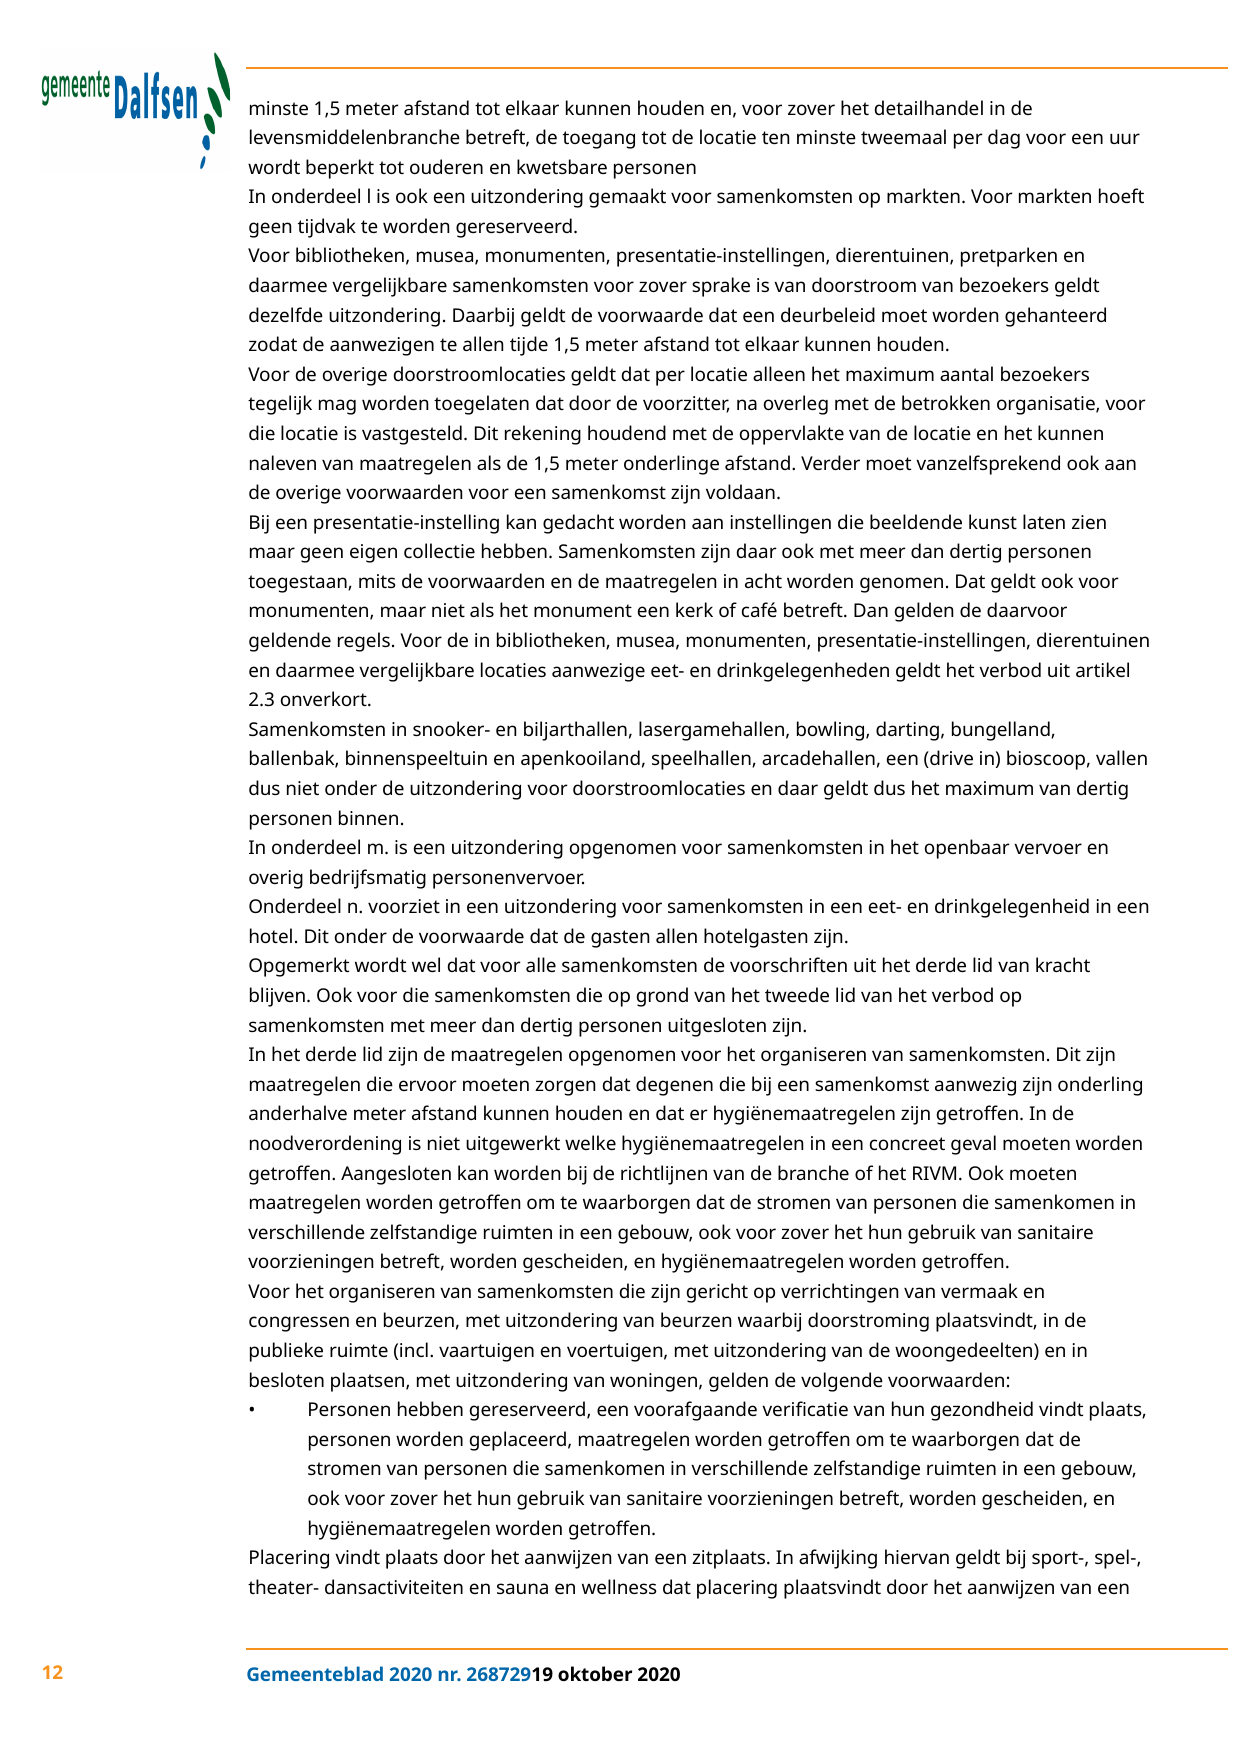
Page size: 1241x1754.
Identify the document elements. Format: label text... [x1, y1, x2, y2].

text Voor het organiseren van samenkomsten die zijn gericht op verrichtingen van vermaak en congressen en beurzen, met uitzondering van beurzen waarbij doorstroming plaatsvindt, in de publieke ruimte (incl. vaartuigen en voertuigen, met uitzondering van de woongedeelten) en in besloten plaatsen, met uitzondering van woningen, gelden de volgende voorwaarden: [248, 1278, 1152, 1393]
list Personen hebben gereserveerd, een voorafgaande verificatie van hun gezondheid vindt plaats, personen worden geplaceerd, maatregelen worden getroffen om te waarborgen dat de stromen van personen die samenkomen in verschillende zelfstandige ruimten in een gebouw, ook voor zover het hun gebruik van sanitaire voorzieningen betreft, worden gescheiden, en hygiënemaatregelen worden getroffen. [248, 1396, 1152, 1541]
text Samenkomsten in snooker- en biljarthallen, lasergamehallen, bowling, darting, bungelland, ballenbak, binnenspeeltuin en apenkooiland, speelhallen, arcadehallen, een (drive in) bioscoop, vallen dus niet onder de uitzondering voor doorstroomlocaties en daar geldt dus het maximum van dertig personen binnen. [248, 716, 1152, 831]
text minste 1,5 meter afstand tot elkaar kunnen houden en, voor zover het detailhandel in de levensmiddelenbranche betreft, de toegang tot de locatie ten minste tweemaal per dag voor een uur wordt beperkt tot ouderen en kwetsbare personen [248, 95, 1152, 180]
text In onderdeel l is ook een uitzondering gemaakt voor samenkomsten op markten. Voor markten hoeft geen tijdvak te worden gereserveerd. [248, 183, 1152, 239]
picture [41, 47, 231, 172]
text Placering vindt plaats door het aanwijzen van een zitplaats. In afwijking hiervan geldt bij sport-, spel-, theater- dansactiviteiten en sauna en wellness dat placering plaatsvindt door het aanwijzen van een [248, 1544, 1152, 1600]
text Bij een presentatie-instelling kan gedacht worden aan instellingen die beeldende kunst laten zien maar geen eigen collectie hebben. Samenkomsten zijn daar ook met meer dan dertig personen toegestaan, mits de voorwaarden en de maatregelen in acht worden genomen. Dat geldt ook voor monumenten, maar niet als het monument een kerk of café betreft. Dan gelden de daarvoor geldende regels. Voor de in bibliotheken, musea, monumenten, presentatie-instellingen, dierentuinen en daarmee vergelijkbare locaties aanwezige eet- en drinkgelegenheden geldt het verbod uit artikel 2.3 onverkort. [248, 509, 1152, 712]
text In onderdeel m. is een uitzondering opgenomen voor samenkomsten in het openbaar vervoer en overig bedrijfsmatig personenvervoer. [248, 834, 1152, 890]
text Voor bibliotheken, musea, monumenten, presentatie-instellingen, dierentuinen, pretparken en daarmee vergelijkbare samenkomsten voor zover sprake is van doorstroom van bezoekers geldt dezelfde uitzondering. Daarbij geldt de voorwaarde dat een deurbeleid moet worden gehanteerd zodat de aanwezigen te allen tijde 1,5 meter afstand tot elkaar kunnen houden. [248, 243, 1152, 357]
text In het derde lid zijn de maatregelen opgenomen voor het organiseren van samenkomsten. Dit zijn maatregelen die ervoor moeten zorgen dat degenen die bij een samenkomst aanwezig zijn onderling anderhalve meter afstand kunnen houden en dat er hygiënemaatregelen zijn getroffen. In de noodverordening is niet uitgewerkt welke hygiënemaatregelen in een concreet geval moeten worden getroffen. Aangesloten kan worden bij de richtlijnen van de branche of het RIVM. Ook moeten maatregelen worden getroffen om te waarborgen dat de stromen van personen die samenkomen in verschillende zelfstandige ruimten in een gebouw, ook voor zover het hun gebruik van sanitaire voorzieningen betreft, worden gescheiden, en hygiënemaatregelen worden getroffen. [248, 1041, 1152, 1274]
text Voor de overige doorstroomlocaties geldt dat per locatie alleen het maximum aantal bezoekers tegelijk mag worden toegelaten dat door de voorzitter, na overleg met de betrokken organisatie, voor die locatie is vastgesteld. Dit rekening houdend met de oppervlakte van de locatie en het kunnen naleven van maatregelen als de 1,5 meter onderlinge afstand. Verder moet vanzelfsprekend ook aan de overige voorwaarden voor een samenkomst zijn voldaan. [248, 361, 1152, 505]
text Opgemerkt wordt wel dat voor alle samenkomsten de voorschriften uit het derde lid van kracht blijven. Ook voor die samenkomsten die op grond van het tweede lid van het verbod op samenkomsten met meer dan dertig personen uitgesloten zijn. [248, 953, 1152, 1038]
text Onderdeel n. voorziet in een uitzondering voor samenkomsten in een eet- en drinkgelegenheid in een hotel. Dit onder de voorwaarde dat de gasten allen hotelgasten zijn. [248, 893, 1152, 949]
